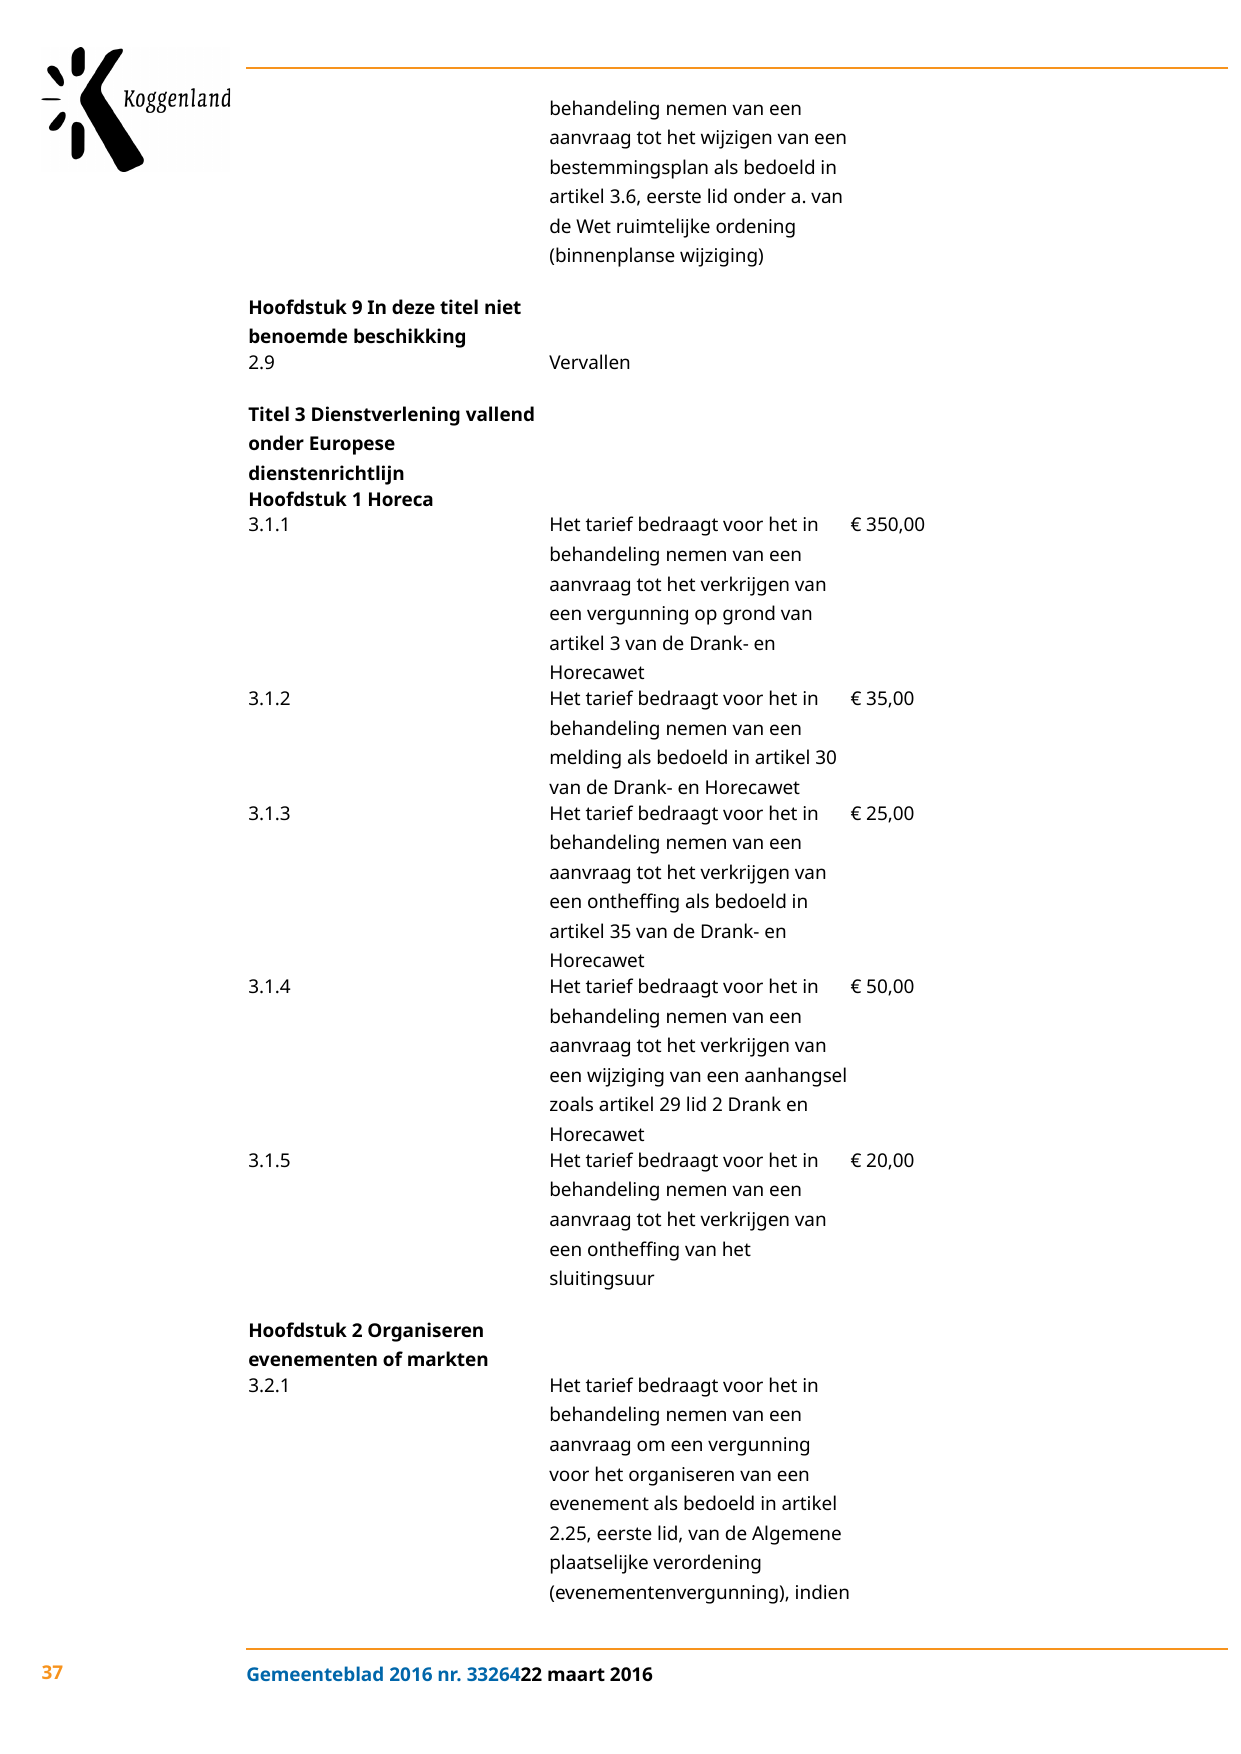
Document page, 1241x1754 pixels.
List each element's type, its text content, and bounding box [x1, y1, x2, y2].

table_cell 3.1.1 [248, 512, 549, 685]
table_cell Het tarief bedraagt voor het in behandeling nemen van een aanvraag tot het verkrijgen van een vergunning op grond van artikel 3 van de Drank- en Horecawet [549, 512, 850, 685]
table_cell Titel 3 Dienstverlening vallend onder Europese dienstenrichtlijn [248, 401, 549, 486]
table_cell 3.1.2 [248, 685, 549, 800]
table_cell [248, 269, 549, 294]
table_cell [549, 375, 850, 401]
table_cell Het tarief bedraagt voor het in behandeling nemen van een melding als bedoeld in artikel 30 van de Drank- en Horecawet [549, 685, 850, 800]
table_cell [549, 1317, 850, 1372]
table_cell [850, 1372, 1152, 1605]
table_cell [850, 269, 1152, 294]
table_cell [248, 95, 549, 268]
table_cell [248, 375, 549, 401]
table_cell [850, 95, 1152, 268]
table_cell € 350,00 [850, 512, 1152, 685]
table_cell [850, 375, 1152, 401]
table_cell 3.1.5 [248, 1147, 549, 1291]
table_cell [549, 294, 850, 349]
table_cell 2.9 [248, 350, 549, 375]
table_cell Het tarief bedraagt voor het in behandeling nemen van een aanvraag tot het verkrijgen van een ontheffing van het sluitingsuur [549, 1147, 850, 1291]
table_cell behandeling nemen van een aanvraag tot het wijzigen van een bestemmingsplan als bedoeld in artikel 3.6, eerste lid onder a. van de Wet ruimtelijke ordening (binnenplanse wijziging) [549, 95, 850, 268]
table_cell € 25,00 [850, 800, 1152, 973]
table_cell € 50,00 [850, 973, 1152, 1147]
table_cell [850, 350, 1152, 375]
table_cell [549, 401, 850, 486]
table_cell Het tarief bedraagt voor het in behandeling nemen van een aanvraag tot het verkrijgen van een ontheffing als bedoeld in artikel 35 van de Drank- en Horecawet [549, 800, 850, 973]
picture [41, 47, 231, 172]
table_cell 3.1.4 [248, 973, 549, 1147]
table_cell Vervallen [549, 350, 850, 375]
table_cell € 35,00 [850, 685, 1152, 800]
table_cell Hoofdstuk 9 In deze titel niet benoemde beschikking [248, 294, 549, 349]
table_cell [248, 1291, 549, 1317]
table_cell Het tarief bedraagt voor het in behandeling nemen van een aanvraag tot het verkrijgen van een wijziging van een aanhangsel zoals artikel 29 lid 2 Drank en Horecawet [549, 973, 850, 1147]
table_cell 3.2.1 [248, 1372, 549, 1605]
table_cell Hoofdstuk 1 Horeca [248, 486, 549, 512]
table_cell [549, 1291, 850, 1317]
table_cell [549, 269, 850, 294]
table_cell Het tarief bedraagt voor het in behandeling nemen van een aanvraag om een vergunning voor het organiseren van een evenement als bedoeld in artikel 2.25, eerste lid, van de Algemene plaatselijke verordening (evenementenvergunning), indien [549, 1372, 850, 1605]
table_cell € 20,00 [850, 1147, 1152, 1291]
table_cell 3.1.3 [248, 800, 549, 973]
table_cell Hoofdstuk 2 Organiseren evenementen of markten [248, 1317, 549, 1372]
table_cell [549, 486, 850, 512]
